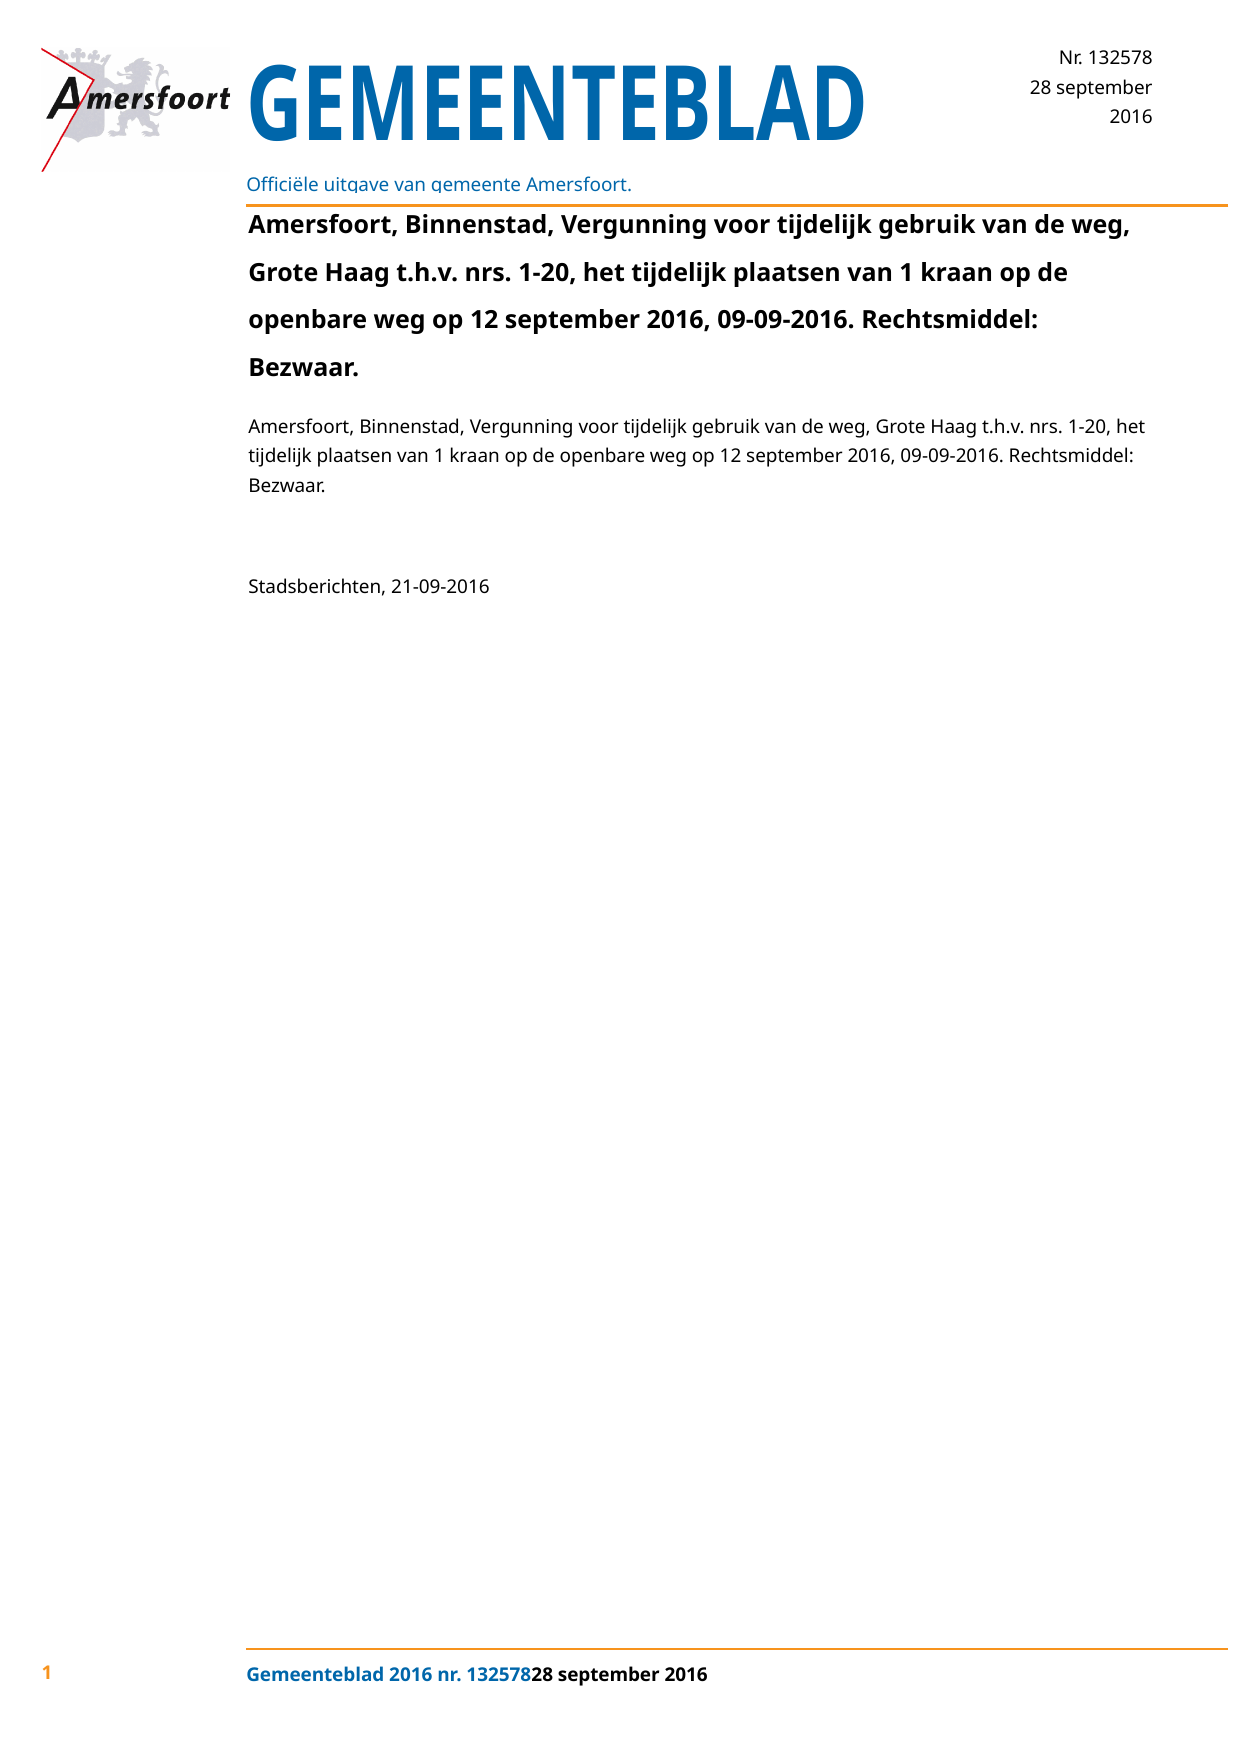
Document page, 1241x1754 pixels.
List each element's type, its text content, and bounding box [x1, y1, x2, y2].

text Stadsberichten, 21-09-2016 [248, 573, 1152, 599]
text Amersfoort, Binnenstad, Vergunning voor tijdelijk gebruik van de weg, Grote Haag t.h.v. nrs. 1-20, het tijdelijk plaatsen van 1 kraan op de openbare weg op 12 september 2016, 09-09-2016. Rechtsmiddel: Bezwaar. [248, 413, 1152, 498]
picture [41, 47, 231, 172]
text Amersfoort, Binnenstad, Vergunning voor tijdelijk gebruik van de weg, Grote Haag t.h.v. nrs. 1-20, het tijdelijk plaatsen van 1 kraan op de openbare weg op 12 september 2016, 09-09-2016. Rechtsmiddel: Bezwaar. [248, 207, 1152, 384]
